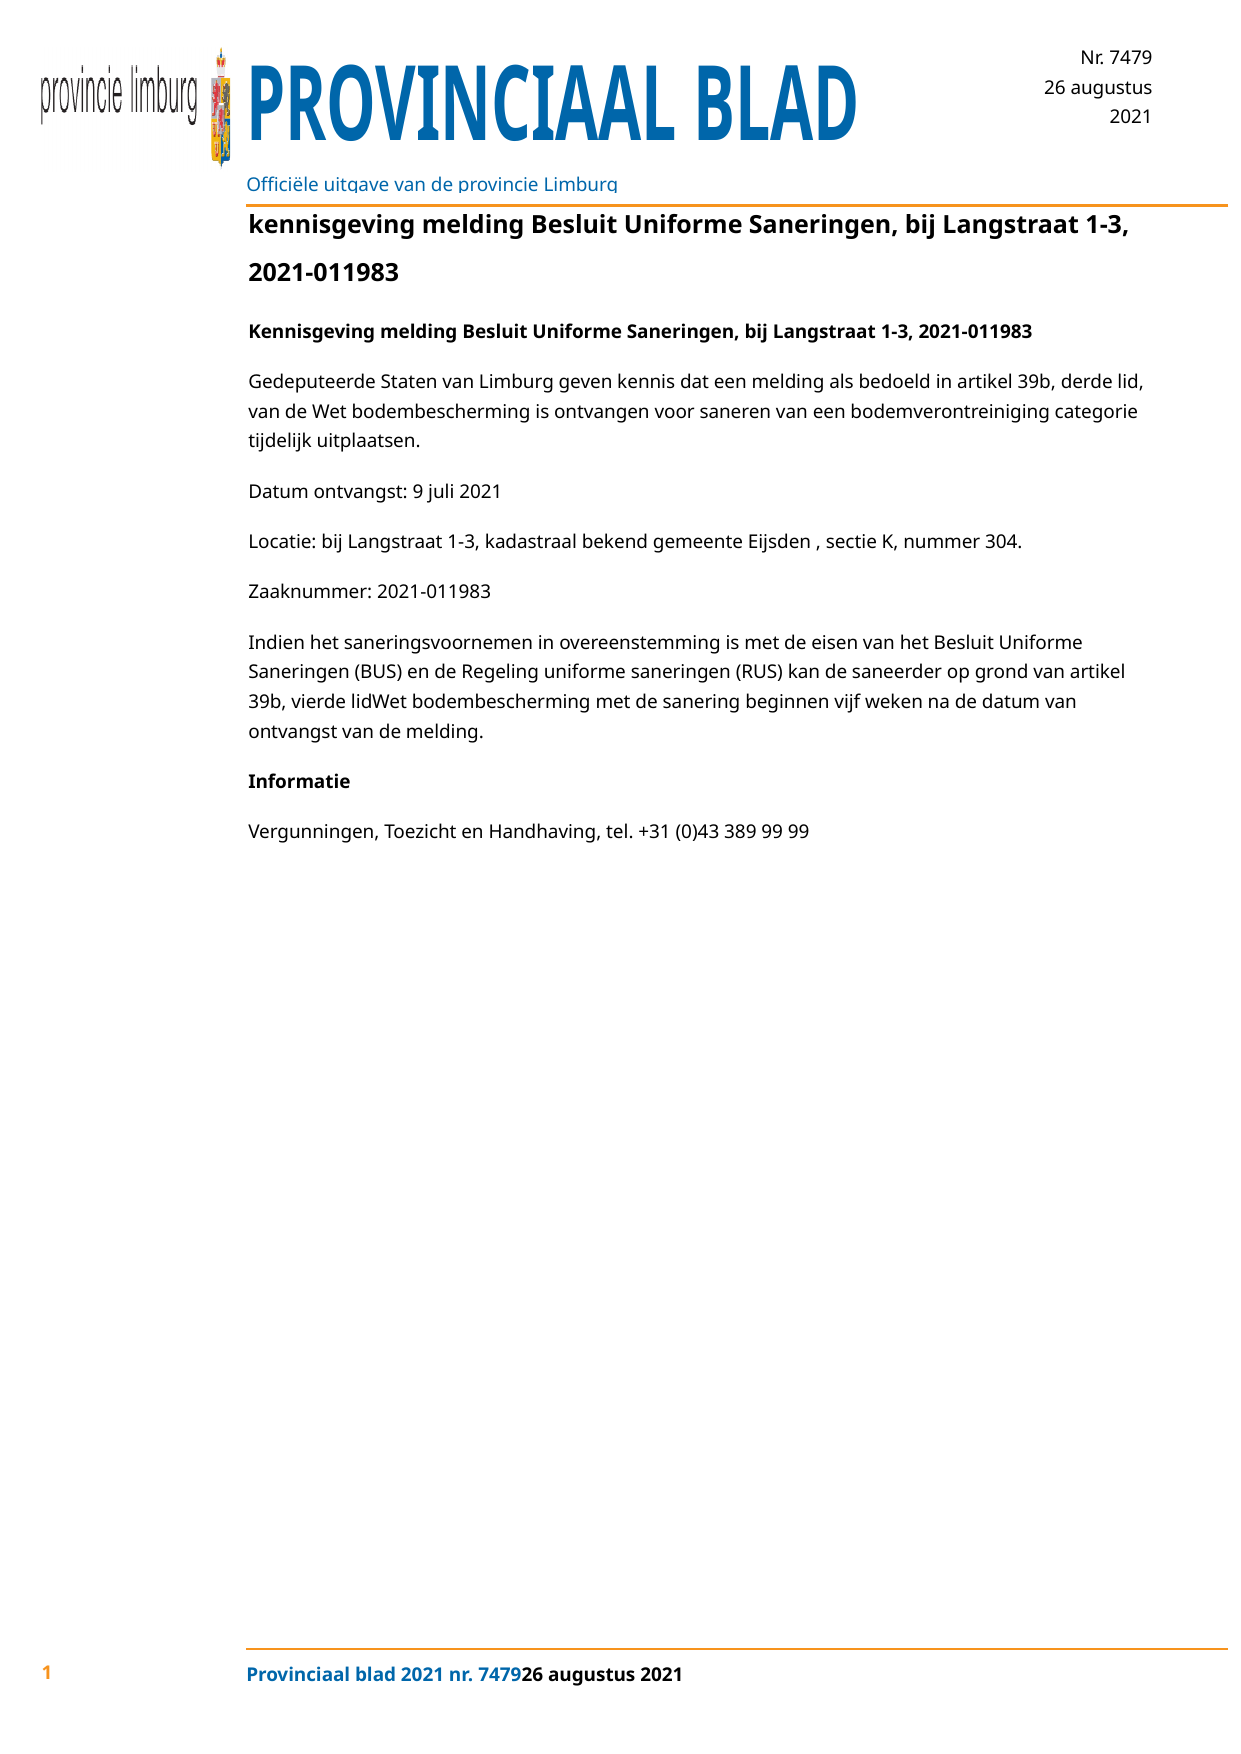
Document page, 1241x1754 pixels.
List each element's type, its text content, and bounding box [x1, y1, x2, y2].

text Locatie: bij Langstraat 1-3, kadastraal bekend gemeente Eijsden , sectie K, nummer 304. [248, 528, 1152, 554]
text kennisgeving melding Besluit Uniforme Saneringen, bij Langstraat 1-3, 2021-011983 [248, 207, 1152, 288]
text Vergunningen, Toezicht en Handhaving, tel. +31 (0)43 389 99 99 [248, 819, 1152, 844]
picture [41, 47, 231, 172]
text Indien het saneringsvoornemen in overeenstemming is met de eisen van het Besluit Uniforme Saneringen (BUS) en de Regeling uniforme saneringen (RUS) kan de saneerder op grond van artikel 39b, vierde lidWet bodembescherming met de sanering beginnen vijf weken na de datum van ontvangst van de melding. [248, 629, 1152, 744]
text Kennisgeving melding Besluit Uniforme Saneringen, bij Langstraat 1-3, 2021-011983 [248, 318, 1152, 344]
text Gedeputeerde Staten van Limburg geven kennis dat een melding als bedoeld in artikel 39b, derde lid, van de Wet bodembescherming is ontvangen voor saneren van een bodemverontreiniging categorie tijdelijk uitplaatsen. [248, 368, 1152, 453]
text Datum ontvangst: 9 juli 2021 [248, 478, 1152, 504]
text Informatie [248, 768, 1152, 794]
text Zaaknummer: 2021-011983 [248, 579, 1152, 604]
